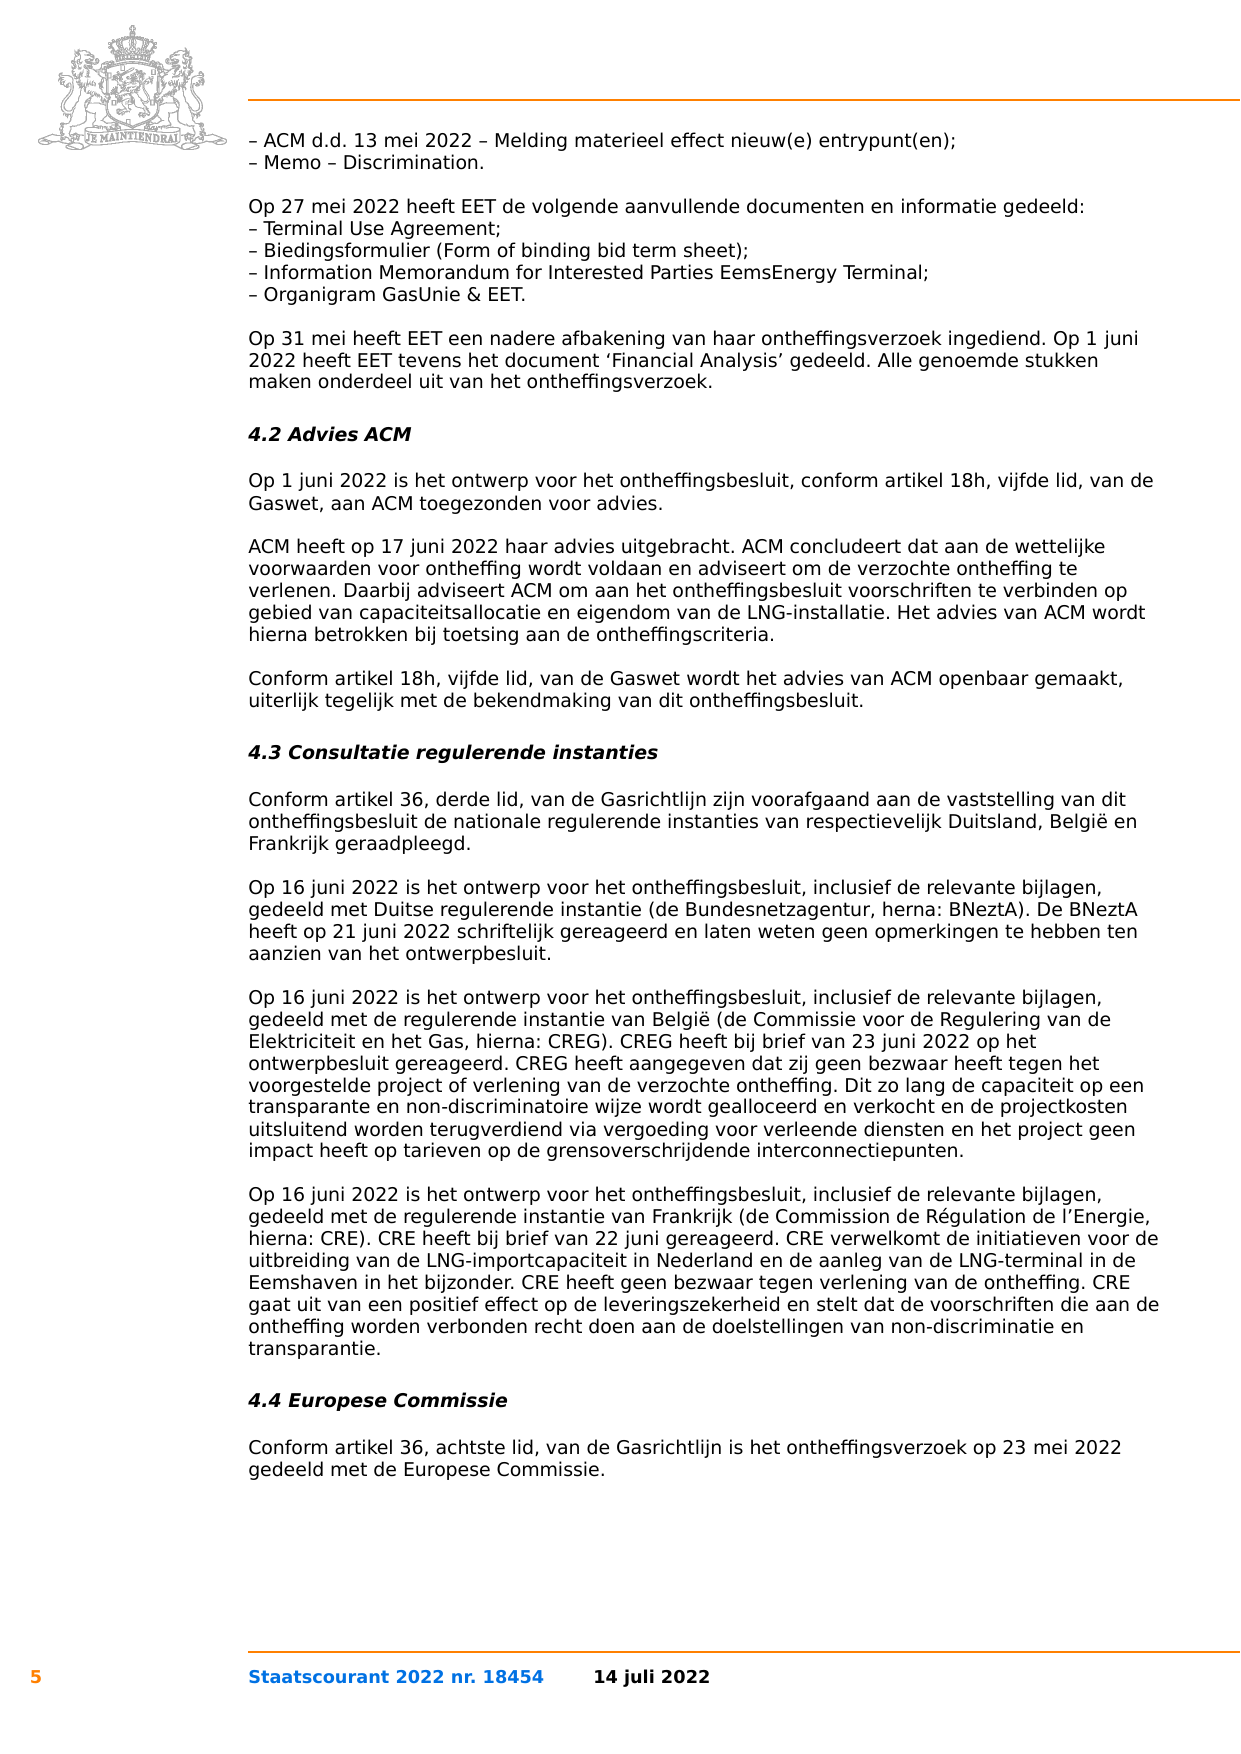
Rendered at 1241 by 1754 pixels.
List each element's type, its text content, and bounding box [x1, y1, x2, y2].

subtitle 4.3 Consultatie regulerende instanties [248, 742, 1163, 764]
text – Information Memorandum for Interested Parties EemsEnergy Terminal; [248, 262, 1163, 284]
text Op 16 juni 2022 is het ontwerp voor het ontheffingsbesluit, inclusief de relevante bijlagen, gedeeld met de regulerende instantie van België (de Commissie voor de Regulering van de Elektriciteit en het Gas, hierna: CREG). CREG heeft bij brief van 23 juni 2022 op het ontwerpbesluit gereageerd. CREG heeft aangegeven dat zij geen bezwaar heeft tegen het voorgestelde project of verlening van de verzochte ontheffing. Dit zo lang de capaciteit op een transparante en non-discriminatoire wijze wordt gealloceerd en verkocht en de projectkosten uitsluitend worden terugverdiend via vergoeding voor verleende diensten en het project geen impact heeft op tarieven op de grensoverschrijdende interconnectiepunten. [248, 987, 1163, 1162]
subtitle 4.4 Europese Commissie [248, 1390, 1163, 1412]
text Conform artikel 18h, vijfde lid, van de Gaswet wordt het advies van ACM openbaar gemaakt, uiterlijk tegelijk met de bekendmaking van dit ontheffingsbesluit. [248, 668, 1163, 712]
subtitle 4.2 Advies ACM [248, 423, 1163, 445]
text Op 27 mei 2022 heeft EET de volgende aanvullende documenten en informatie gedeeld: [248, 196, 1163, 218]
text – ACM d.d. 13 mei 2022 – Melding materieel effect nieuw(e) entrypunt(en); [248, 130, 1163, 152]
text Op 16 juni 2022 is het ontwerp voor het ontheffingsbesluit, inclusief de relevante bijlagen, gedeeld met de regulerende instantie van Frankrijk (de Commission de Régulation de l’Energie, hierna: CRE). CRE heeft bij brief van 22 juni gereageerd. CRE verwelkomt de initiatieven voor de uitbreiding van de LNG-importcapaciteit in Nederland en de aanleg van de LNG-terminal in de Eemshaven in het bijzonder. CRE heeft geen bezwaar tegen verlening van de ontheffing. CRE gaat uit van een positief effect op de leveringszekerheid en stelt dat de voorschriften die aan de ontheffing worden verbonden recht doen aan de doelstellingen van non-discriminatie en transparantie. [248, 1184, 1163, 1360]
text – Memo – Discrimination. [248, 152, 1163, 174]
text Conform artikel 36, achtste lid, van de Gasrichtlijn is het ontheffingsverzoek op 23 mei 2022 gedeeld met de Europese Commissie. [248, 1437, 1163, 1481]
text Op 1 juni 2022 is het ontwerp voor het ontheffingsbesluit, conform artikel 18h, vijfde lid, van de Gaswet, aan ACM toegezonden voor advies. [248, 470, 1163, 514]
text – Terminal Use Agreement; [248, 218, 1163, 240]
text Op 31 mei heeft EET een nadere afbakening van haar ontheffingsverzoek ingediend. Op 1 juni 2022 heeft EET tevens het document ‘Financial Analysis’ gedeeld. Alle genoemde stukken maken onderdeel uit van het ontheffingsverzoek. [248, 327, 1163, 393]
picture [38, 25, 227, 150]
text Op 16 juni 2022 is het ontwerp voor het ontheffingsbesluit, inclusief de relevante bijlagen, gedeeld met Duitse regulerende instantie (de Bundesnetzagentur, herna: BNeztA). De BNeztA heeft op 21 juni 2022 schriftelijk gereageerd en laten weten geen opmerkingen te hebben ten aanzien van het ontwerpbesluit. [248, 877, 1163, 965]
text Conform artikel 36, derde lid, van de Gasrichtlijn zijn voorafgaand aan de vaststelling van dit ontheffingsbesluit de nationale regulerende instanties van respectievelijk Duitsland, België en Frankrijk geraadpleegd. [248, 789, 1163, 855]
text – Organigram GasUnie & EET. [248, 284, 1163, 306]
text ACM heeft op 17 juni 2022 haar advies uitgebracht. ACM concludeert dat aan de wettelijke voorwaarden voor ontheffing wordt voldaan en adviseert om de verzochte ontheffing te verlenen. Daarbij adviseert ACM om aan het ontheffingsbesluit voorschriften te verbinden op gebied van capaciteitsallocatie en eigendom van de LNG-installatie. Het advies van ACM wordt hierna betrokken bij toetsing aan de ontheffingscriteria. [248, 536, 1163, 646]
text – Biedingsformulier (Form of binding bid term sheet); [248, 240, 1163, 262]
